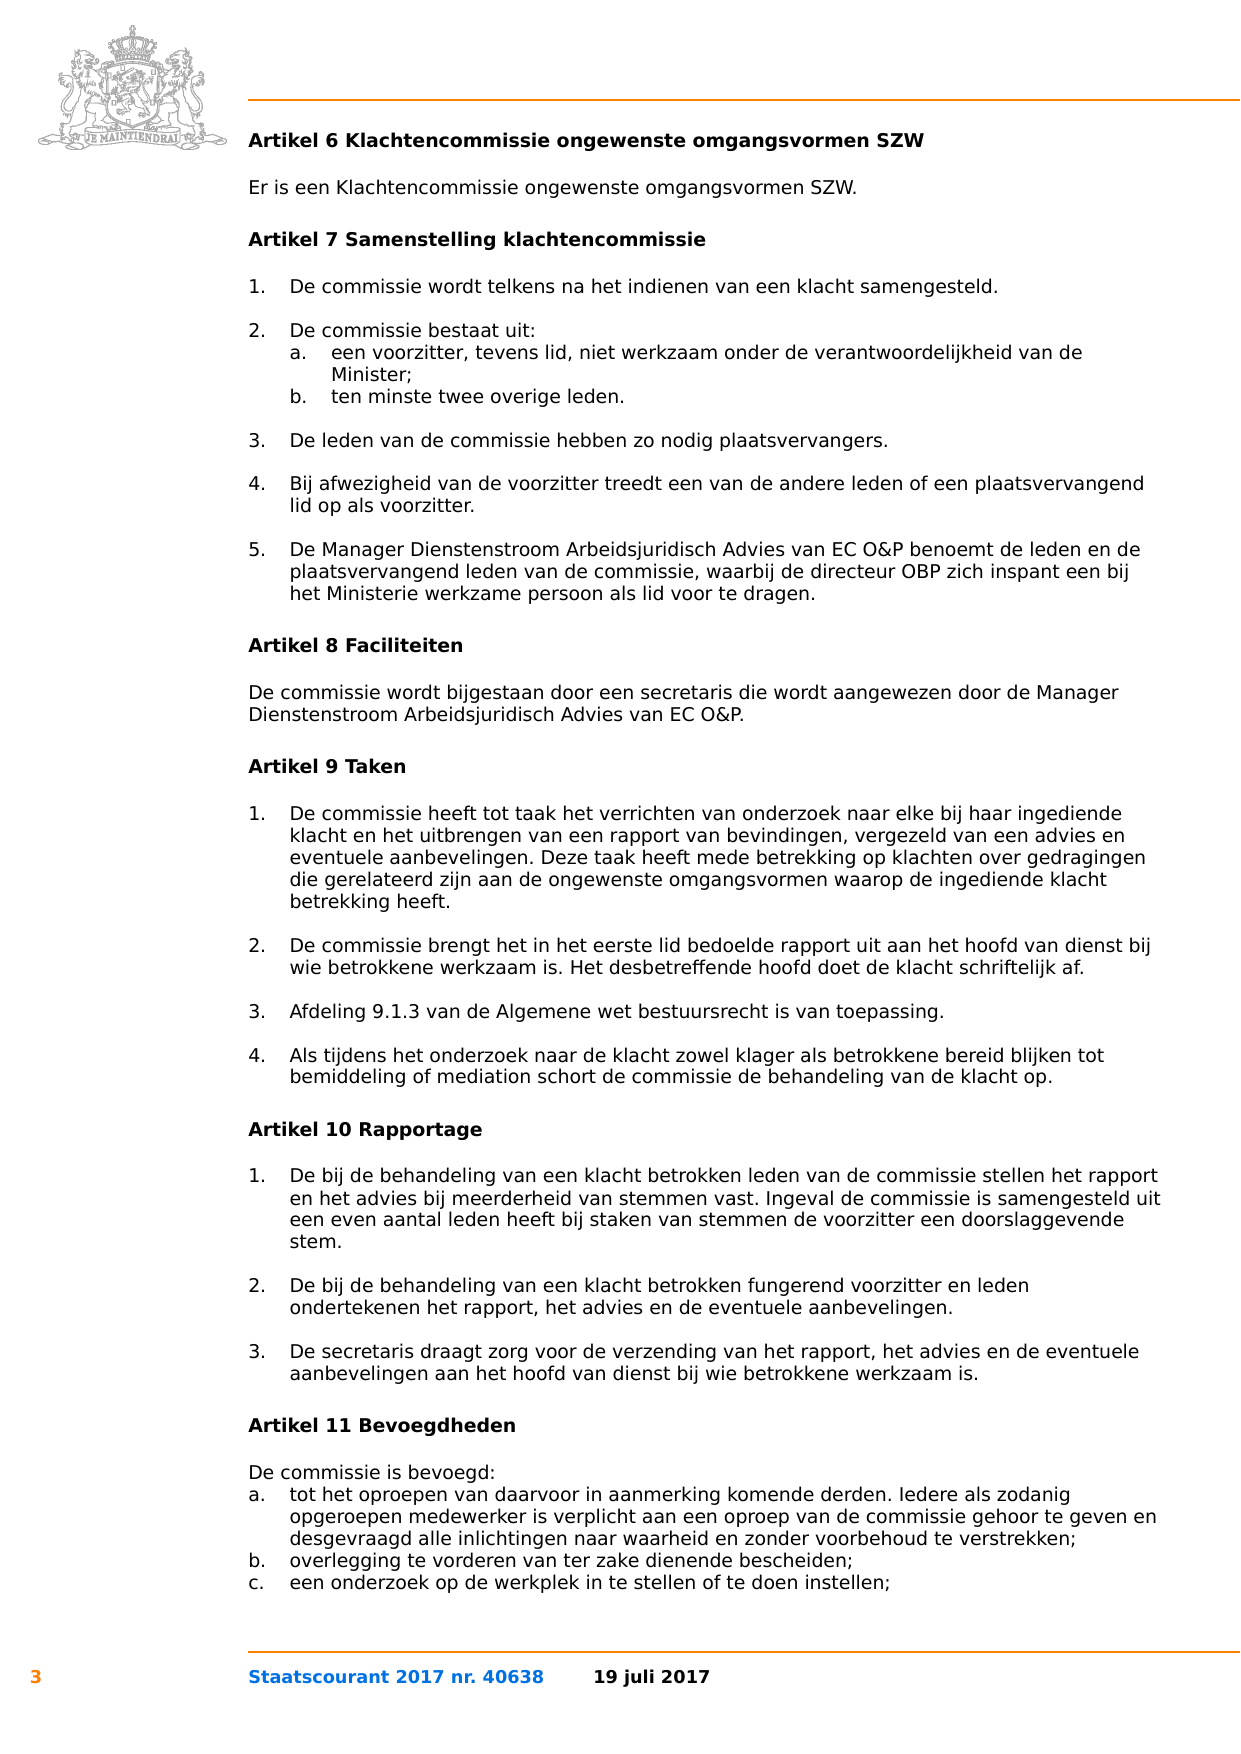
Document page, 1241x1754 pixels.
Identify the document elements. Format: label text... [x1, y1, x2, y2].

text 3. De secretaris draagt zorg voor de verzending van het rapport, het advies en de eventuele aanbevelingen aan het hoofd van dienst bij wie betrokkene werkzaam is. [248, 1341, 1163, 1385]
subtitle Artikel 10 Rapportage [248, 1118, 1163, 1140]
text 4. Als tijdens het onderzoek naar de klacht zowel klager als betrokkene bereid blijken tot bemiddeling of mediation schort de commissie de behandeling van de klacht op. [248, 1044, 1163, 1088]
text 1. De commissie wordt telkens na het indienen van een klacht samengesteld. [248, 276, 1163, 298]
text 3. Afdeling 9.1.3 van de Algemene wet bestuursrecht is van toepassing. [248, 1001, 1163, 1023]
text a. tot het oproepen van daarvoor in aanmerking komende derden. Iedere als zodanig opgeroepen medewerker is verplicht aan een oproep van de commissie gehoor te geven en desgevraagd alle inlichtingen naar waarheid en zonder voorbehoud te verstrekken; [248, 1484, 1163, 1550]
text Er is een Klachtencommissie ongewenste omgangsvormen SZW. [248, 177, 1163, 199]
text 1. De bij de behandeling van een klacht betrokken leden van de commissie stellen het rapport en het advies bij meerderheid van stemmen vast. Ingeval de commissie is samengesteld uit een even aantal leden heeft bij staken van stemmen de voorzitter een doorslaggevende stem. [248, 1165, 1163, 1253]
text 2. De commissie brengt het in het eerste lid bedoelde rapport uit aan het hoofd van dienst bij wie betrokkene werkzaam is. Het desbetreffende hoofd doet de klacht schriftelijk af. [248, 935, 1163, 979]
subtitle Artikel 7 Samenstelling klachtencommissie [248, 229, 1163, 251]
text 5. De Manager Dienstenstroom Arbeidsjuridisch Advies van EC O&P benoemt de leden en de plaatsvervangend leden van de commissie, waarbij de directeur OBP zich inspant een bij het Ministerie werkzame persoon als lid voor te dragen. [248, 539, 1163, 605]
text 2. De bij de behandeling van een klacht betrokken fungerend voorzitter en leden ondertekenen het rapport, het advies en de eventuele aanbevelingen. [248, 1275, 1163, 1319]
text c. een onderzoek op de werkplek in te stellen of te doen instellen; [248, 1572, 1163, 1594]
text a. een voorzitter, tevens lid, niet werkzaam onder de verantwoordelijkheid van de Minister; [289, 342, 1163, 386]
subtitle Artikel 6 Klachtencommissie ongewenste omgangsvormen SZW [248, 130, 1163, 152]
text De commissie is bevoegd: [248, 1462, 1163, 1484]
text Dienstenstroom Arbeidsjuridisch Advies van EC O&P. [248, 704, 1163, 726]
subtitle Artikel 11 Bevoegdheden [248, 1415, 1163, 1437]
text 4. Bij afwezigheid van de voorzitter treedt een van de andere leden of een plaatsvervangend lid op als voorzitter. [248, 473, 1163, 517]
text 3. De leden van de commissie hebben zo nodig plaatsvervangers. [248, 429, 1163, 451]
text De commissie wordt bijgestaan door een secretaris die wordt aangewezen door de Manager [248, 682, 1163, 704]
text b. ten minste twee overige leden. [289, 386, 1163, 408]
picture [38, 25, 227, 150]
text b. overlegging te vorderen van ter zake dienende bescheiden; [248, 1550, 1163, 1572]
text 2. De commissie bestaat uit: [248, 320, 1163, 342]
subtitle Artikel 8 Faciliteiten [248, 635, 1163, 657]
text 1. De commissie heeft tot taak het verrichten van onderzoek naar elke bij haar ingediende klacht en het uitbrengen van een rapport van bevindingen, vergezeld van een advies en eventuele aanbevelingen. Deze taak heeft mede betrekking op klachten over gedragingen die gerelateerd zijn aan de ongewenste omgangsvormen waarop de ingediende klacht betrekking heeft. [248, 803, 1163, 913]
subtitle Artikel 9 Taken [248, 756, 1163, 778]
